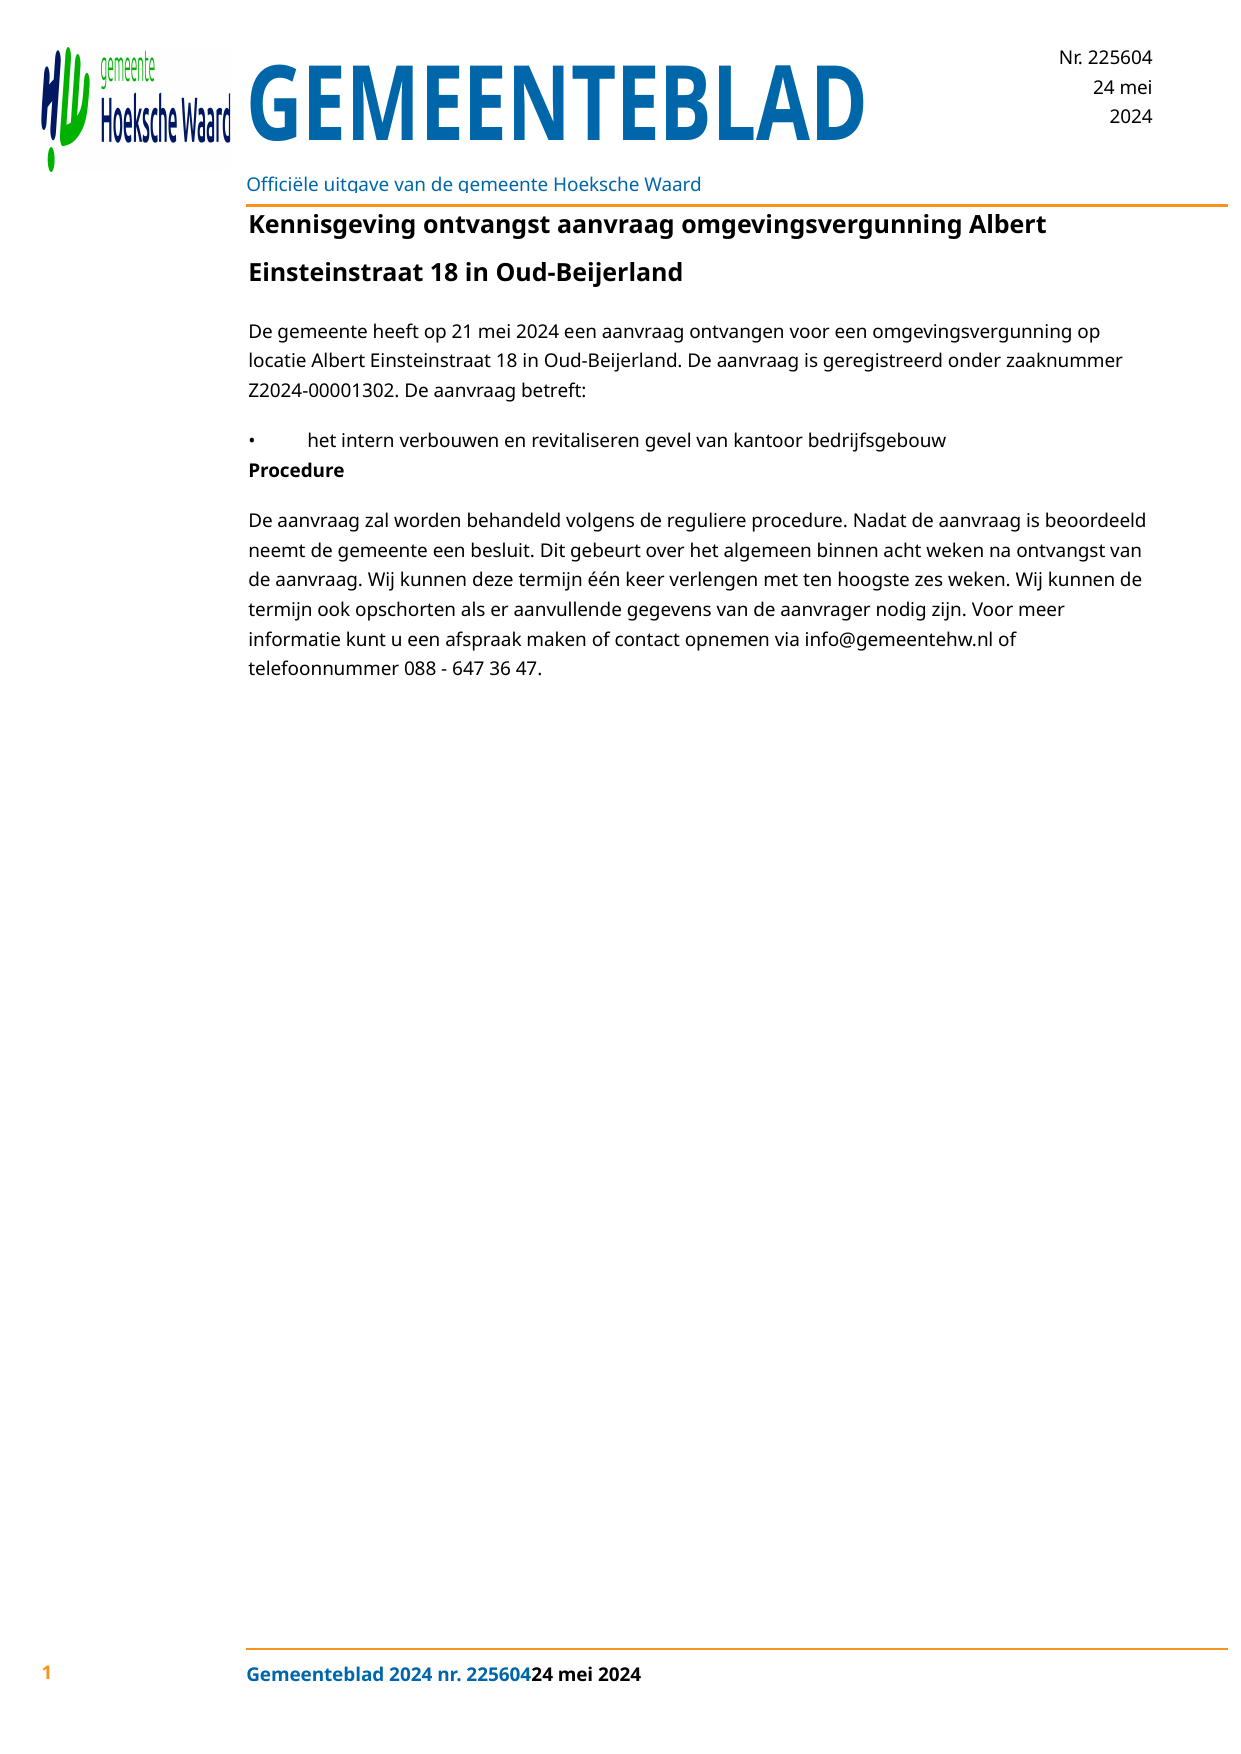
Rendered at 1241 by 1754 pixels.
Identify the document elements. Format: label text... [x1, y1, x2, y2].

text Procedure [248, 457, 1152, 483]
picture [41, 47, 231, 172]
list het intern verbouwen en revitaliseren gevel van kantoor bedrijfsgebouw [248, 427, 1152, 453]
text Kennisgeving ontvangst aanvraag omgevingsvergunning Albert Einsteinstraat 18 in Oud-Beijerland [248, 207, 1152, 288]
text De aanvraag zal worden behandeld volgens de reguliere procedure. Nadat de aanvraag is beoordeeld neemt de gemeente een besluit. Dit gebeurt over het algemeen binnen acht weken na ontvangst van de aanvraag. Wij kunnen deze termijn één keer verlengen met ten hoogste zes weken. Wij kunnen de termijn ook opschorten als er aanvullende gegevens van de aanvrager nodig zijn. Voor meer informatie kunt u een afspraak maken of contact opnemen via info@gemeentehw.nl of telefoonnummer 088 - 647 36 47. [248, 507, 1152, 681]
text De gemeente heeft op 21 mei 2024 een aanvraag ontvangen voor een omgevingsvergunning op locatie Albert Einsteinstraat 18 in Oud-Beijerland. De aanvraag is geregistreerd onder zaaknummer Z2024-00001302. De aanvraag betreft: [248, 318, 1152, 403]
